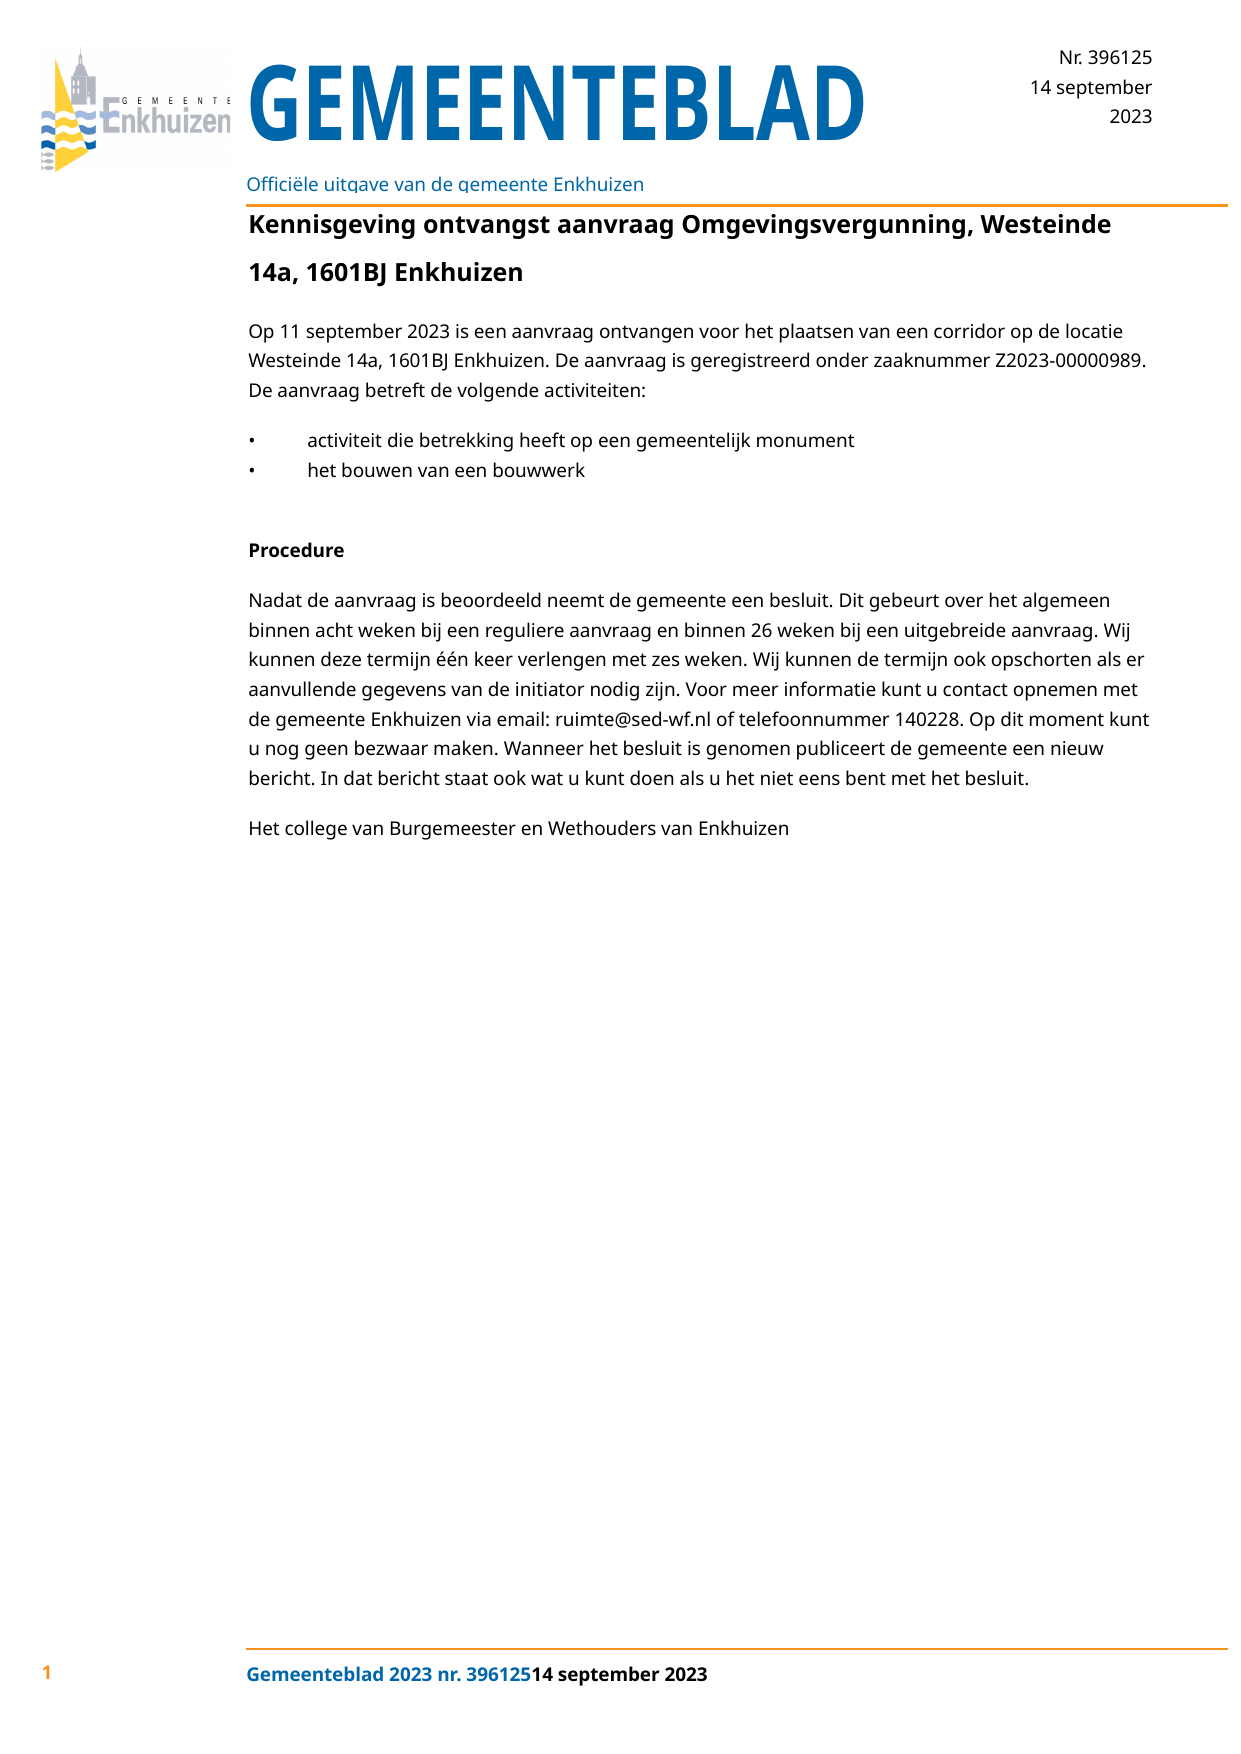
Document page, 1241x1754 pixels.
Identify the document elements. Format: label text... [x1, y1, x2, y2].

list het bouwen van een bouwwerk [248, 457, 1152, 483]
text Het college van Burgemeester en Wethouders van Enkhuizen [248, 815, 1152, 841]
picture [41, 47, 231, 172]
text Op 11 september 2023 is een aanvraag ontvangen voor het plaatsen van een corridor op de locatie Westeinde 14a, 1601BJ Enkhuizen. De aanvraag is geregistreerd onder zaaknummer Z2023-00000989. De aanvraag betreft de volgende activiteiten: [248, 318, 1152, 403]
text Procedure [248, 537, 1152, 563]
text Nadat de aanvraag is beoordeeld neemt de gemeente een besluit. Dit gebeurt over het algemeen binnen acht weken bij een reguliere aanvraag en binnen 26 weken bij een uitgebreide aanvraag. Wij kunnen deze termijn één keer verlengen met zes weken. Wij kunnen de termijn ook opschorten als er aanvullende gegevens van de initiator nodig zijn. Voor meer informatie kunt u contact opnemen met de gemeente Enkhuizen via email: ruimte@sed-wf.nl of telefoonnummer 140228. Op dit moment kunt u nog geen bezwaar maken. Wanneer het besluit is genomen publiceert de gemeente een nieuw bericht. In dat bericht staat ook wat u kunt doen als u het niet eens bent met het besluit. [248, 587, 1152, 791]
list activiteit die betrekking heeft op een gemeentelijk monument [248, 427, 1152, 453]
text Kennisgeving ontvangst aanvraag Omgevingsvergunning, Westeinde 14a, 1601BJ Enkhuizen [248, 207, 1152, 288]
